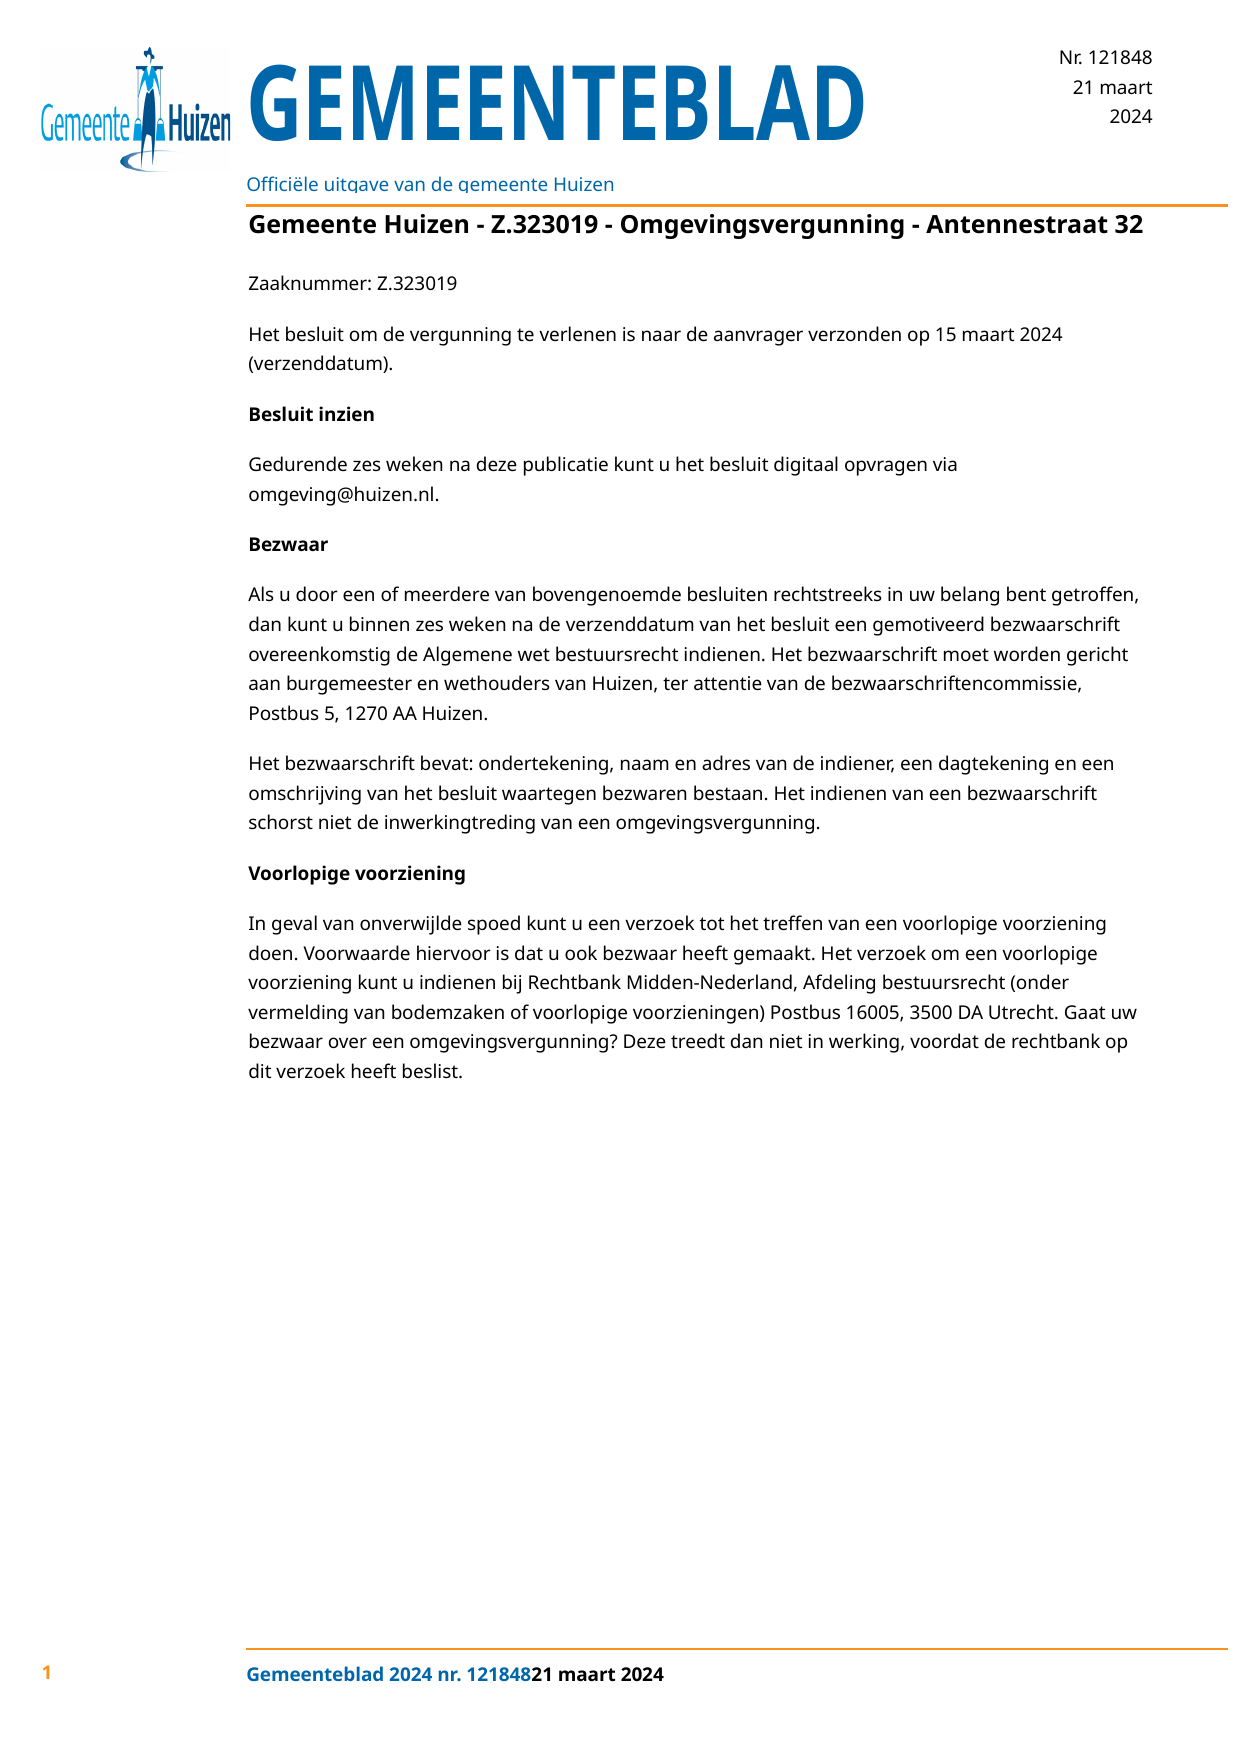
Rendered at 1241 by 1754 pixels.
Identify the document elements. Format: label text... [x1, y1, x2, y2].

text Als u door een of meerdere van bovengenoemde besluiten rechtstreeks in uw belang bent getroffen, dan kunt u binnen zes weken na de verzenddatum van het besluit een gemotiveerd bezwaarschrift overeenkomstig de Algemene wet bestuursrecht indienen. Het bezwaarschrift moet worden gericht aan burgemeester en wethouders van Huizen, ter attentie van de bezwaarschriftencommissie, Postbus 5, 1270 AA Huizen. [248, 582, 1152, 726]
text Besluit inzien [248, 401, 1152, 426]
text Gemeente Huizen - Z.323019 - Omgevingsvergunning - Antennestraat 32 [248, 207, 1152, 241]
text Bezwaar [248, 531, 1152, 557]
picture [41, 47, 231, 172]
text Het besluit om de vergunning te verlenen is naar de aanvrager verzonden op 15 maart 2024 (verzenddatum). [248, 321, 1152, 376]
text In geval van onverwijlde spoed kunt u een verzoek tot het treffen van een voorlopige voorziening doen. Voorwaarde hiervoor is dat u ook bezwaar heeft gemaakt. Het verzoek om een voorlopige voorziening kunt u indienen bij Rechtbank Midden-Nederland, Afdeling bestuursrecht (onder vermelding van bodemzaken of voorlopige voorzieningen) Postbus 16005, 3500 DA Utrecht. Gaat uw bezwaar over een omgevingsvergunning? Deze treedt dan niet in werking, voordat de rechtbank op dit verzoek heeft beslist. [248, 910, 1152, 1084]
text Voorlopige voorziening [248, 860, 1152, 886]
text Zaaknummer: Z.323019 [248, 270, 1152, 296]
text Gedurende zes weken na deze publicatie kunt u het besluit digitaal opvragen via omgeving@huizen.nl. [248, 451, 1152, 506]
text Het bezwaarschrift bevat: ondertekening, naam en adres van de indiener, een dagtekening en een omschrijving van het besluit waartegen bezwaren bestaan. Het indienen van een bezwaarschrift schorst niet de inwerkingtreding van een omgevingsvergunning. [248, 750, 1152, 835]
